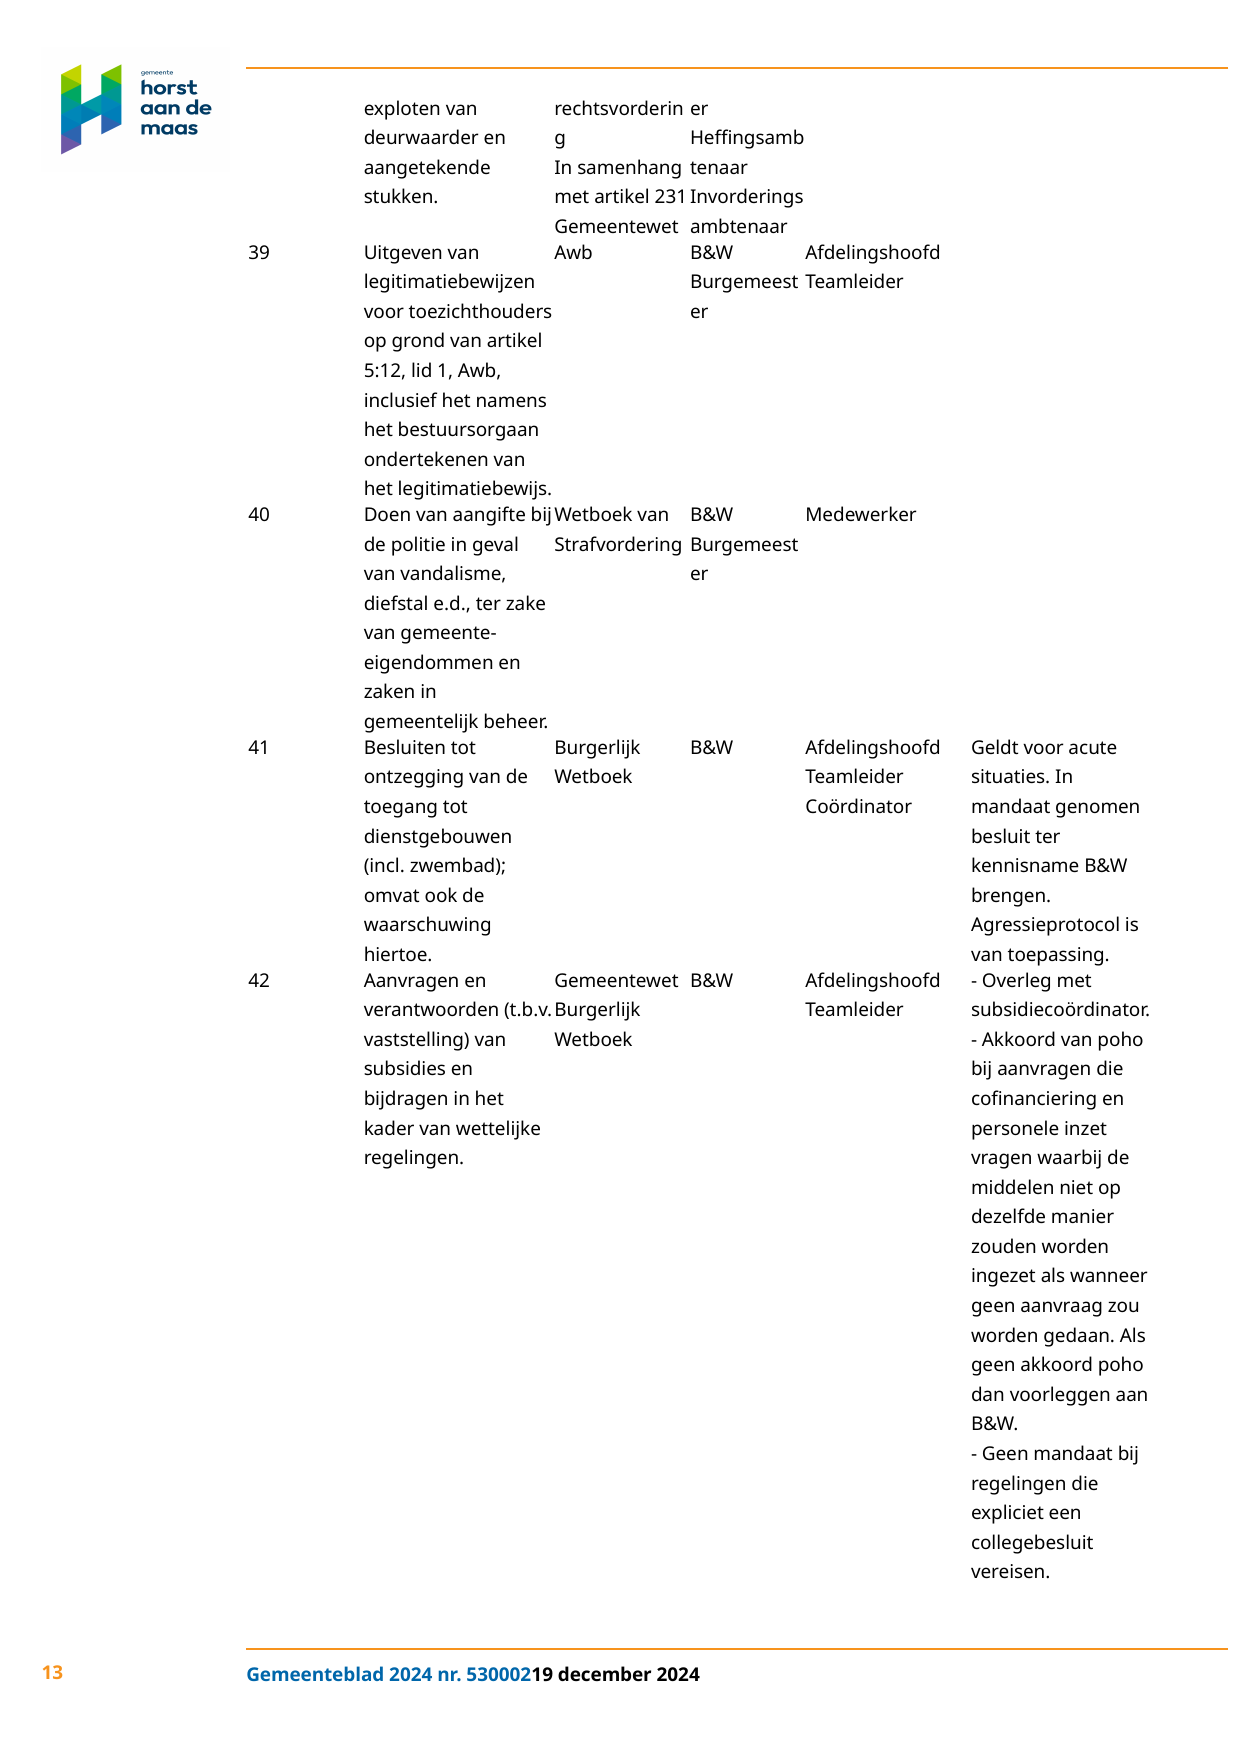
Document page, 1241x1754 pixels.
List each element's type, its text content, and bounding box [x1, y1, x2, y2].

table_cell 42 [248, 967, 363, 1584]
table_cell B&W Burgemeester [690, 239, 805, 501]
table_cell Gemeentewet Burgerlijk Wetboek [554, 967, 690, 1584]
table_cell [805, 95, 971, 239]
table_cell Afdelingshoofd Teamleider [805, 967, 971, 1584]
table_cell Aanvragen en verantwoorden (t.b.v. vaststelling) van subsidies en bijdragen in het kader van wettelijke regelingen. [364, 967, 554, 1584]
table_cell Medewerker [805, 501, 971, 734]
table_cell rechtsvordering In samenhang met artikel 231 Gemeentewet [554, 95, 690, 239]
table_cell 39 [248, 239, 363, 501]
table_cell Burgerlijk Wetboek [554, 734, 690, 967]
table_cell [248, 95, 363, 239]
table_cell 41 [248, 734, 363, 967]
table_cell Uitgeven van legitimatiebewijzen voor toezichthouders op grond van artikel 5:12, lid 1, Awb, inclusief het namens het bestuursorgaan ondertekenen van het legitimatiebewijs. [364, 239, 554, 501]
table_cell B&W [690, 734, 805, 967]
table_cell Wetboek van Strafvordering [554, 501, 690, 734]
table_cell B&W [690, 967, 805, 1584]
table_cell Afdelingshoofd Teamleider [805, 239, 971, 501]
table_cell Geldt voor acute situaties. In mandaat genomen besluit ter kennisname B&W brengen. Agressieprotocol is van toepassing. [971, 734, 1152, 967]
table_cell - Overleg met subsidiecoördinator. - Akkoord van poho bij aanvragen die cofinanciering en personele inzet vragen waarbij de middelen niet op dezelfde manier zouden worden ingezet als wanneer geen aanvraag zou worden gedaan. Als geen akkoord poho dan voorleggen aan B&W. - Geen mandaat bij regelingen die expliciet een collegebesluit vereisen. [971, 967, 1152, 1584]
table_cell exploten van deurwaarder en aangetekende stukken. [364, 95, 554, 239]
picture [41, 47, 231, 172]
table_cell Awb [554, 239, 690, 501]
table_cell B&W Burgemeester [690, 501, 805, 734]
table_cell Besluiten tot ontzegging van de toegang tot dienstgebouwen (incl. zwembad); omvat ook de waarschuwing hiertoe. [364, 734, 554, 967]
table_cell [971, 239, 1152, 501]
table_cell [971, 501, 1152, 734]
table_cell Doen van aangifte bij de politie in geval van vandalisme, diefstal e.d., ter zake van gemeente-eigendommen en zaken in gemeentelijk beheer. [364, 501, 554, 734]
table_cell 40 [248, 501, 363, 734]
table_cell Afdelingshoofd Teamleider Coördinator [805, 734, 971, 967]
table_cell er Heffingsambtenaar Invorderingsambtenaar [690, 95, 805, 239]
table_cell [971, 95, 1152, 239]
